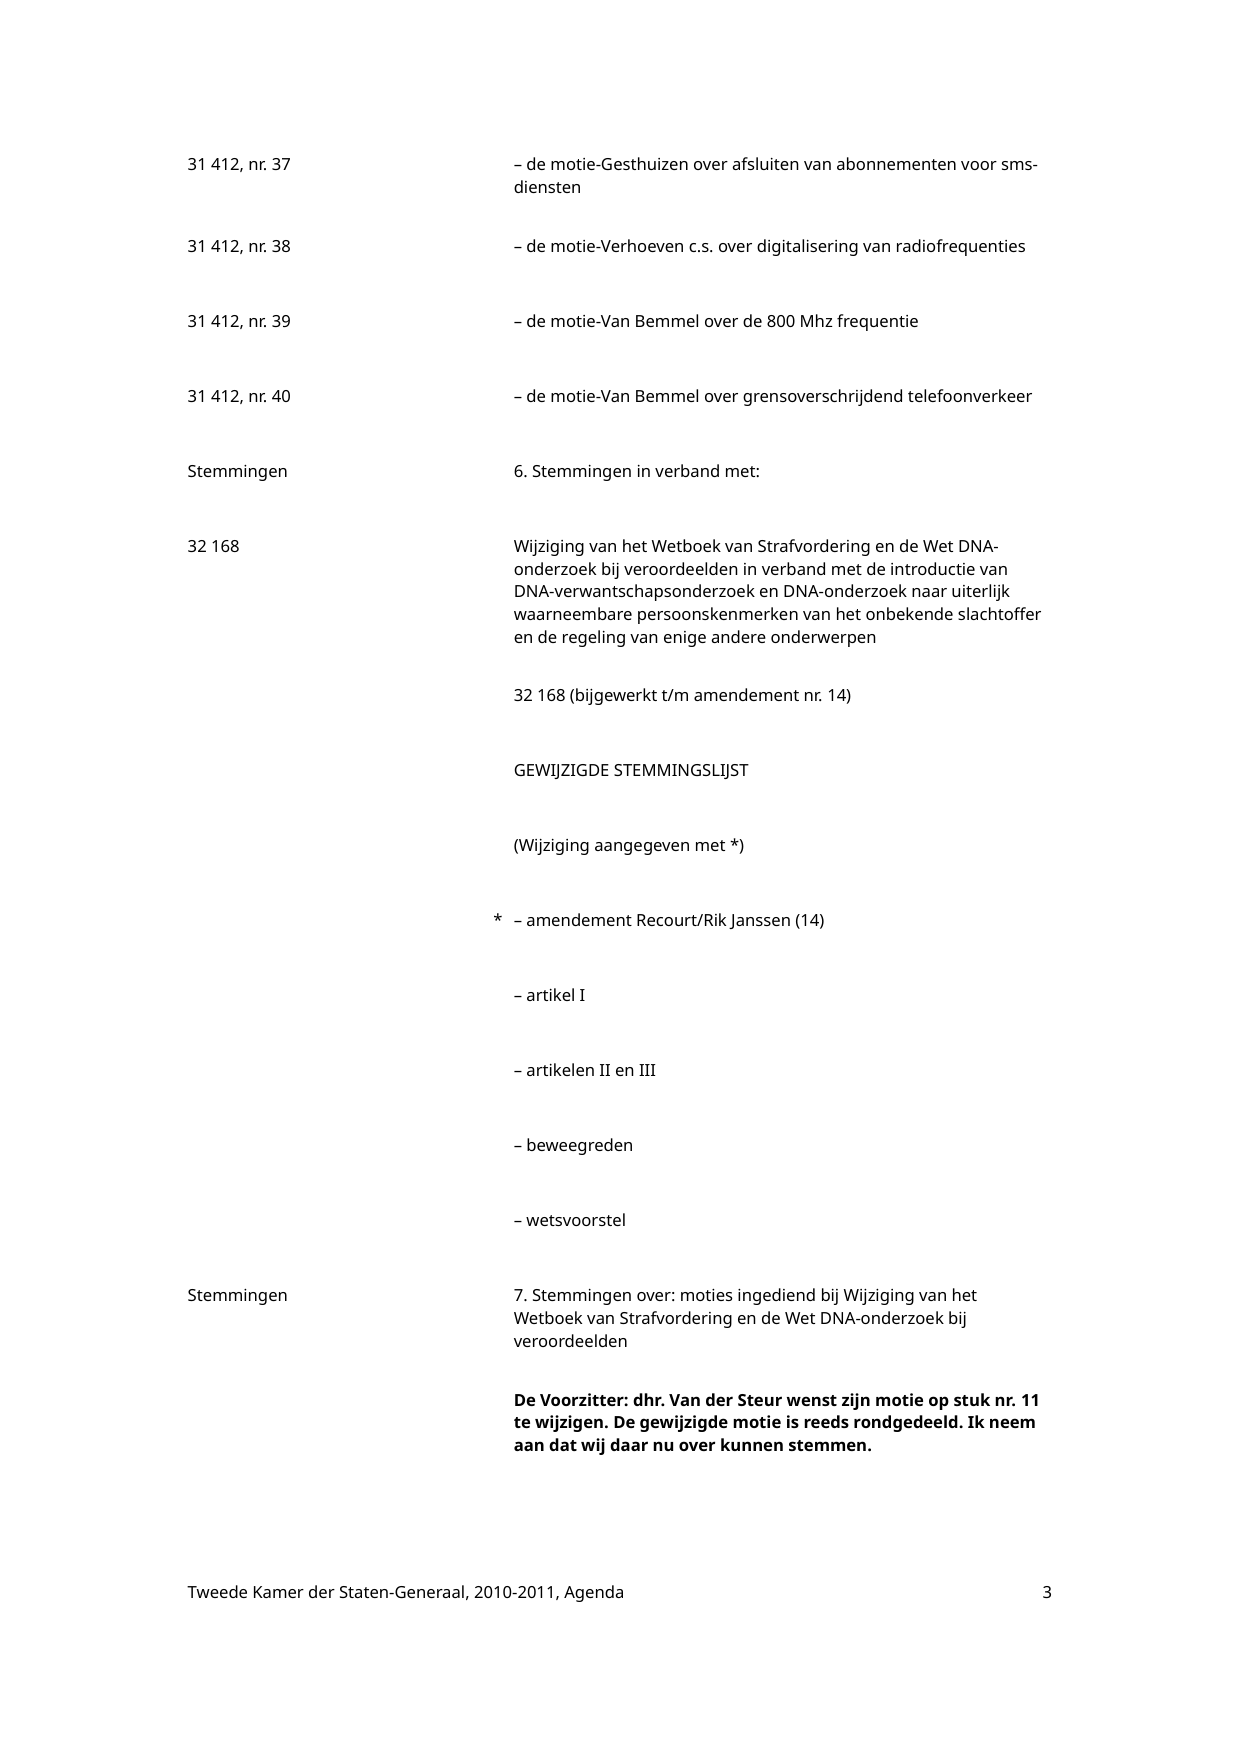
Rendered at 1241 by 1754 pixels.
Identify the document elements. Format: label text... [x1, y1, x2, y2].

table_cell 31 412, nr. 37 [188, 150, 490, 231]
table_cell [490, 831, 510, 906]
table_cell [490, 681, 510, 756]
table_cell [188, 981, 490, 1056]
table_cell – wetsvoorstel [510, 1206, 1053, 1281]
table_cell [490, 1056, 510, 1131]
table_cell – de motie-Van Bemmel over grensoverschrijdend telefoonverkeer [510, 381, 1053, 456]
table_cell – beweegreden [510, 1131, 1053, 1206]
table_cell [490, 306, 510, 381]
table_cell Stemmingen [188, 456, 490, 531]
table_cell [490, 756, 510, 831]
table_cell [490, 150, 510, 231]
table_cell 6. Stemmingen in verband met: [510, 456, 1053, 531]
table_cell [188, 1056, 490, 1131]
table_cell 7. Stemmingen over: moties ingediend bij Wijziging van het Wetboek van Strafvordering en de Wet DNA-onderzoek bij veroordeelden [510, 1281, 1053, 1385]
table_cell [188, 681, 490, 756]
table_cell GEWIJZIGDE STEMMINGSLIJST [510, 756, 1053, 831]
table_cell – de motie-Van Bemmel over de 800 Mhz frequentie [510, 306, 1053, 381]
table_cell [490, 531, 510, 681]
table_cell [490, 381, 510, 456]
table_cell [490, 1206, 510, 1281]
table_cell Stemmingen [188, 1281, 490, 1385]
table_cell Wijziging van het Wetboek van Strafvordering en de Wet DNA-onderzoek bij veroordeelden in verband met de introductie van DNA-verwantschapsonderzoek en DNA-onderzoek naar uiterlijk waarneembare persoonskenmerken van het onbekende slachtoffer en de regeling van enige andere onderwerpen [510, 531, 1053, 681]
table_cell [188, 831, 490, 906]
table_cell [188, 1385, 490, 1489]
table_cell – artikel I [510, 981, 1053, 1056]
table_cell – artikelen II en III [510, 1056, 1053, 1131]
table_cell [188, 756, 490, 831]
table_cell [490, 231, 510, 306]
table_cell * [490, 906, 510, 981]
table_cell 31 412, nr. 38 [188, 231, 490, 306]
table_cell 31 412, nr. 39 [188, 306, 490, 381]
table_cell [490, 981, 510, 1056]
table_cell [188, 1131, 490, 1206]
table_cell [490, 1131, 510, 1206]
table_cell – de motie-Verhoeven c.s. over digitalisering van radiofrequenties [510, 231, 1053, 306]
table_cell 32 168 [188, 531, 490, 681]
table_cell 31 412, nr. 40 [188, 381, 490, 456]
table_cell [490, 1281, 510, 1385]
table_cell – de motie-Gesthuizen over afsluiten van abonnementen voor sms-diensten [510, 150, 1053, 231]
table_cell [188, 906, 490, 981]
table_cell De Voorzitter: dhr. Van der Steur wenst zijn motie op stuk nr. 11 te wijzigen. De gewijzigde motie is reeds rondgedeeld. Ik neem aan dat wij daar nu over kunnen stemmen. [510, 1385, 1053, 1489]
table_cell [188, 1206, 490, 1281]
table_cell [490, 1385, 510, 1489]
table_cell (Wijziging aangegeven met *) [510, 831, 1053, 906]
table_cell – amendement Recourt/Rik Janssen (14) [510, 906, 1053, 981]
table_cell [490, 456, 510, 531]
table_cell 32 168 (bijgewerkt t/m amendement nr. 14) [510, 681, 1053, 756]
